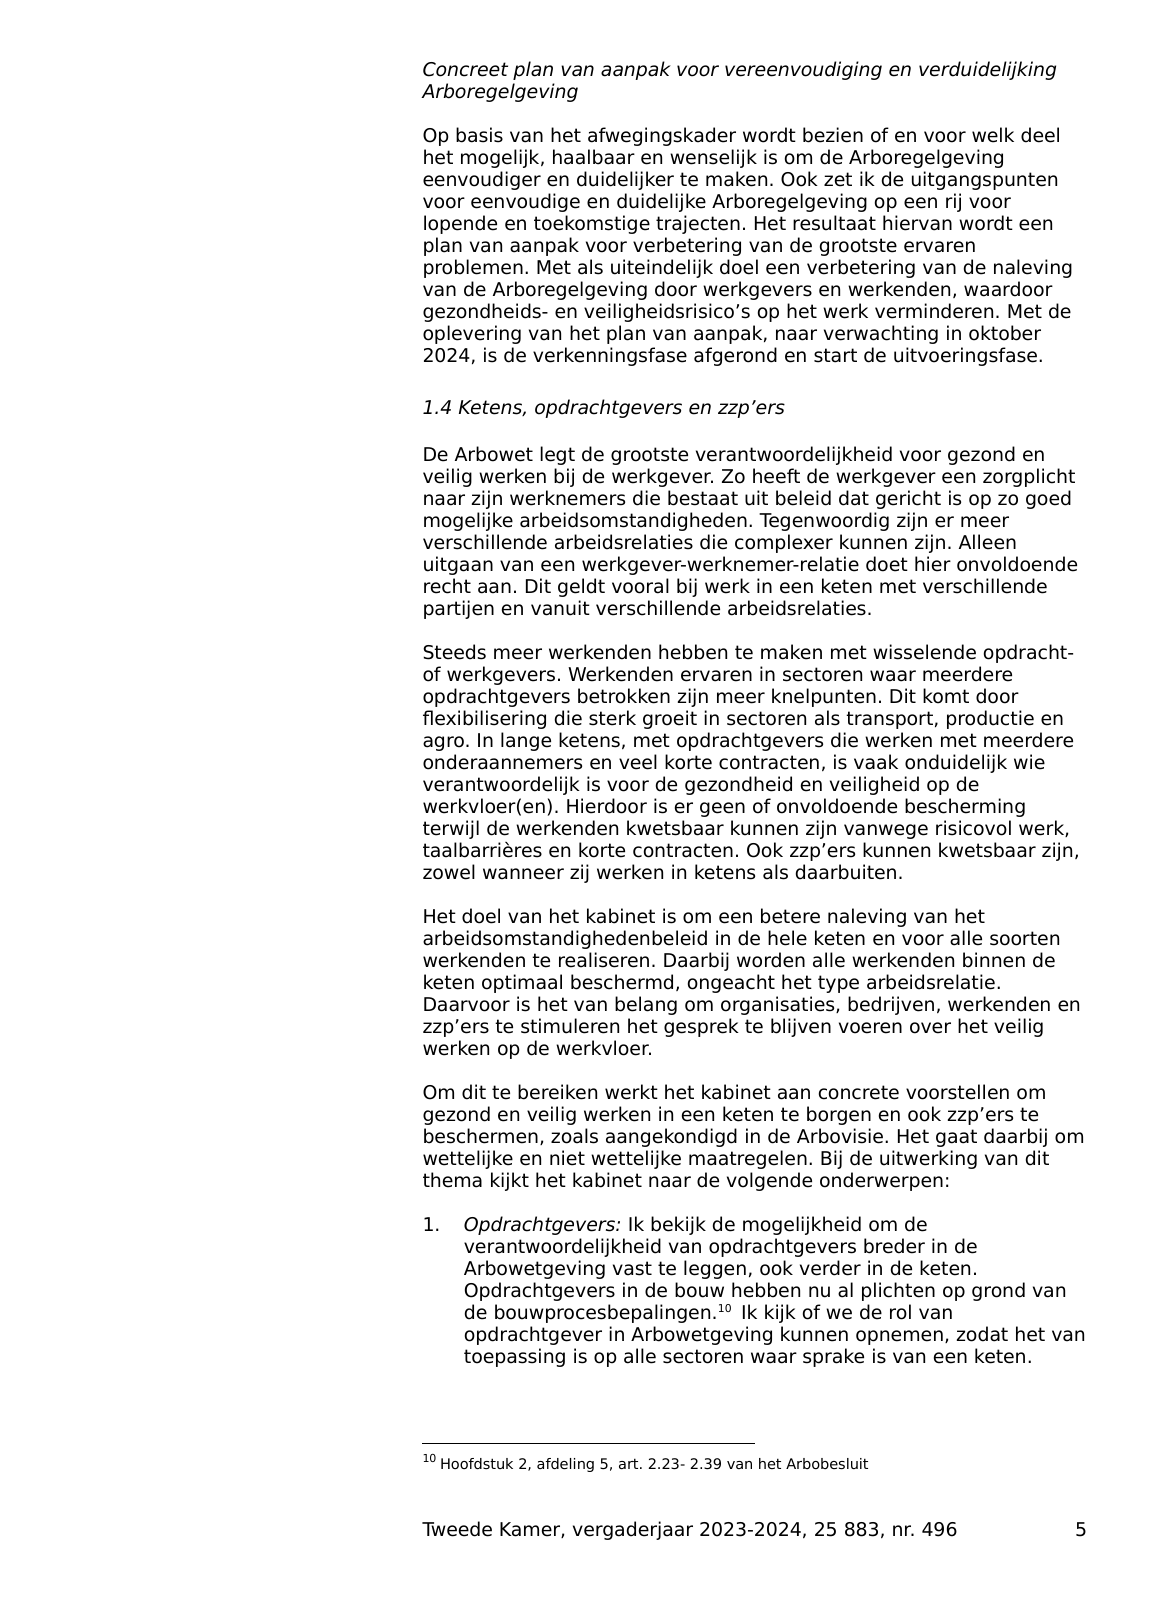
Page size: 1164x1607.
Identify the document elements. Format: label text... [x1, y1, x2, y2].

subtitle 1.4 Ketens, opdrachtgevers en zzp’ers [422, 397, 1087, 419]
text De Arbowet legt de grootste verantwoordelijkheid voor gezond en veilig werken bij de werkgever. Zo heeft de werkgever een zorgplicht naar zijn werknemers die bestaat uit beleid dat gericht is op zo goed mogelijke arbeidsomstandigheden. Tegenwoordig zijn er meer verschillende arbeidsrelaties die complexer kunnen zijn. Alleen uitgaan van een werkgever-werknemer-relatie doet hier onvoldoende recht aan. Dit geldt vooral bij werk in een keten met verschillende partijen en vanuit verschillende arbeidsrelaties. [422, 444, 1087, 620]
text Hoofdstuk 2, afdeling 5, art. 2.23- 2.39 van het Arbobesluit [422, 1452, 1087, 1474]
text 1. Opdrachtgevers: Ik bekijk de mogelijkheid om de verantwoordelijkheid van opdrachtgevers breder in de Arbowetgeving vast te leggen, ook verder in de keten. Opdrachtgevers in de bouw hebben nu al plichten op grond van de bouwprocesbepalingen. Ik kijk of we de rol van opdrachtgever in Arbowetgeving kunnen opnemen, zodat het van toepassing is op alle sectoren waar sprake is van een keten. [422, 1214, 1087, 1368]
text Het doel van het kabinet is om een betere naleving van het arbeidsomstandighedenbeleid in de hele keten en voor alle soorten werkenden te realiseren. Daarbij worden alle werkenden binnen de keten optimaal beschermd, ongeacht het type arbeidsrelatie. Daarvoor is het van belang om organisaties, bedrijven, werkenden en zzp’ers te stimuleren het gesprek te blijven voeren over het veilig werken op de werkvloer. [422, 906, 1087, 1060]
text Steeds meer werkenden hebben te maken met wisselende opdracht- of werkgevers. Werkenden ervaren in sectoren waar meerdere opdrachtgevers betrokken zijn meer knelpunten. Dit komt door flexibilisering die sterk groeit in sectoren als transport, productie en agro. In lange ketens, met opdrachtgevers die werken met meerdere onderaannemers en veel korte contracten, is vaak onduidelijk wie verantwoordelijk is voor de gezondheid en veiligheid op de werkvloer(en). Hierdoor is er geen of onvoldoende bescherming terwijl de werkenden kwetsbaar kunnen zijn vanwege risicovol werk, taalbarrières en korte contracten. Ook zzp’ers kunnen kwetsbaar zijn, zowel wanneer zij werken in ketens als daarbuiten. [422, 642, 1087, 884]
text Op basis van het afwegingskader wordt bezien of en voor welk deel het mogelijk, haalbaar en wenselijk is om de Arboregelgeving eenvoudiger en duidelijker te maken. Ook zet ik de uitgangspunten voor eenvoudige en duidelijke Arboregelgeving op een rij voor lopende en toekomstige trajecten. Het resultaat hiervan wordt een plan van aanpak voor verbetering van de grootste ervaren problemen. Met als uiteindelijk doel een verbetering van de naleving van de Arboregelgeving door werkgevers en werkenden, waardoor gezondheids- en veiligheidsrisico’s op het werk verminderen. Met de oplevering van het plan van aanpak, naar verwachting in oktober 2024, is de verkenningsfase afgerond en start de uitvoeringsfase. [422, 125, 1087, 367]
subtitle Concreet plan van aanpak voor vereenvoudiging en verduidelijking Arboregelgeving [422, 59, 1087, 103]
text Om dit te bereiken werkt het kabinet aan concrete voorstellen om gezond en veilig werken in een keten te borgen en ook zzp’ers te beschermen, zoals aangekondigd in de Arbovisie. Het gaat daarbij om wettelijke en niet wettelijke maatregelen. Bij de uitwerking van dit thema kijkt het kabinet naar de volgende onderwerpen: [422, 1082, 1087, 1192]
